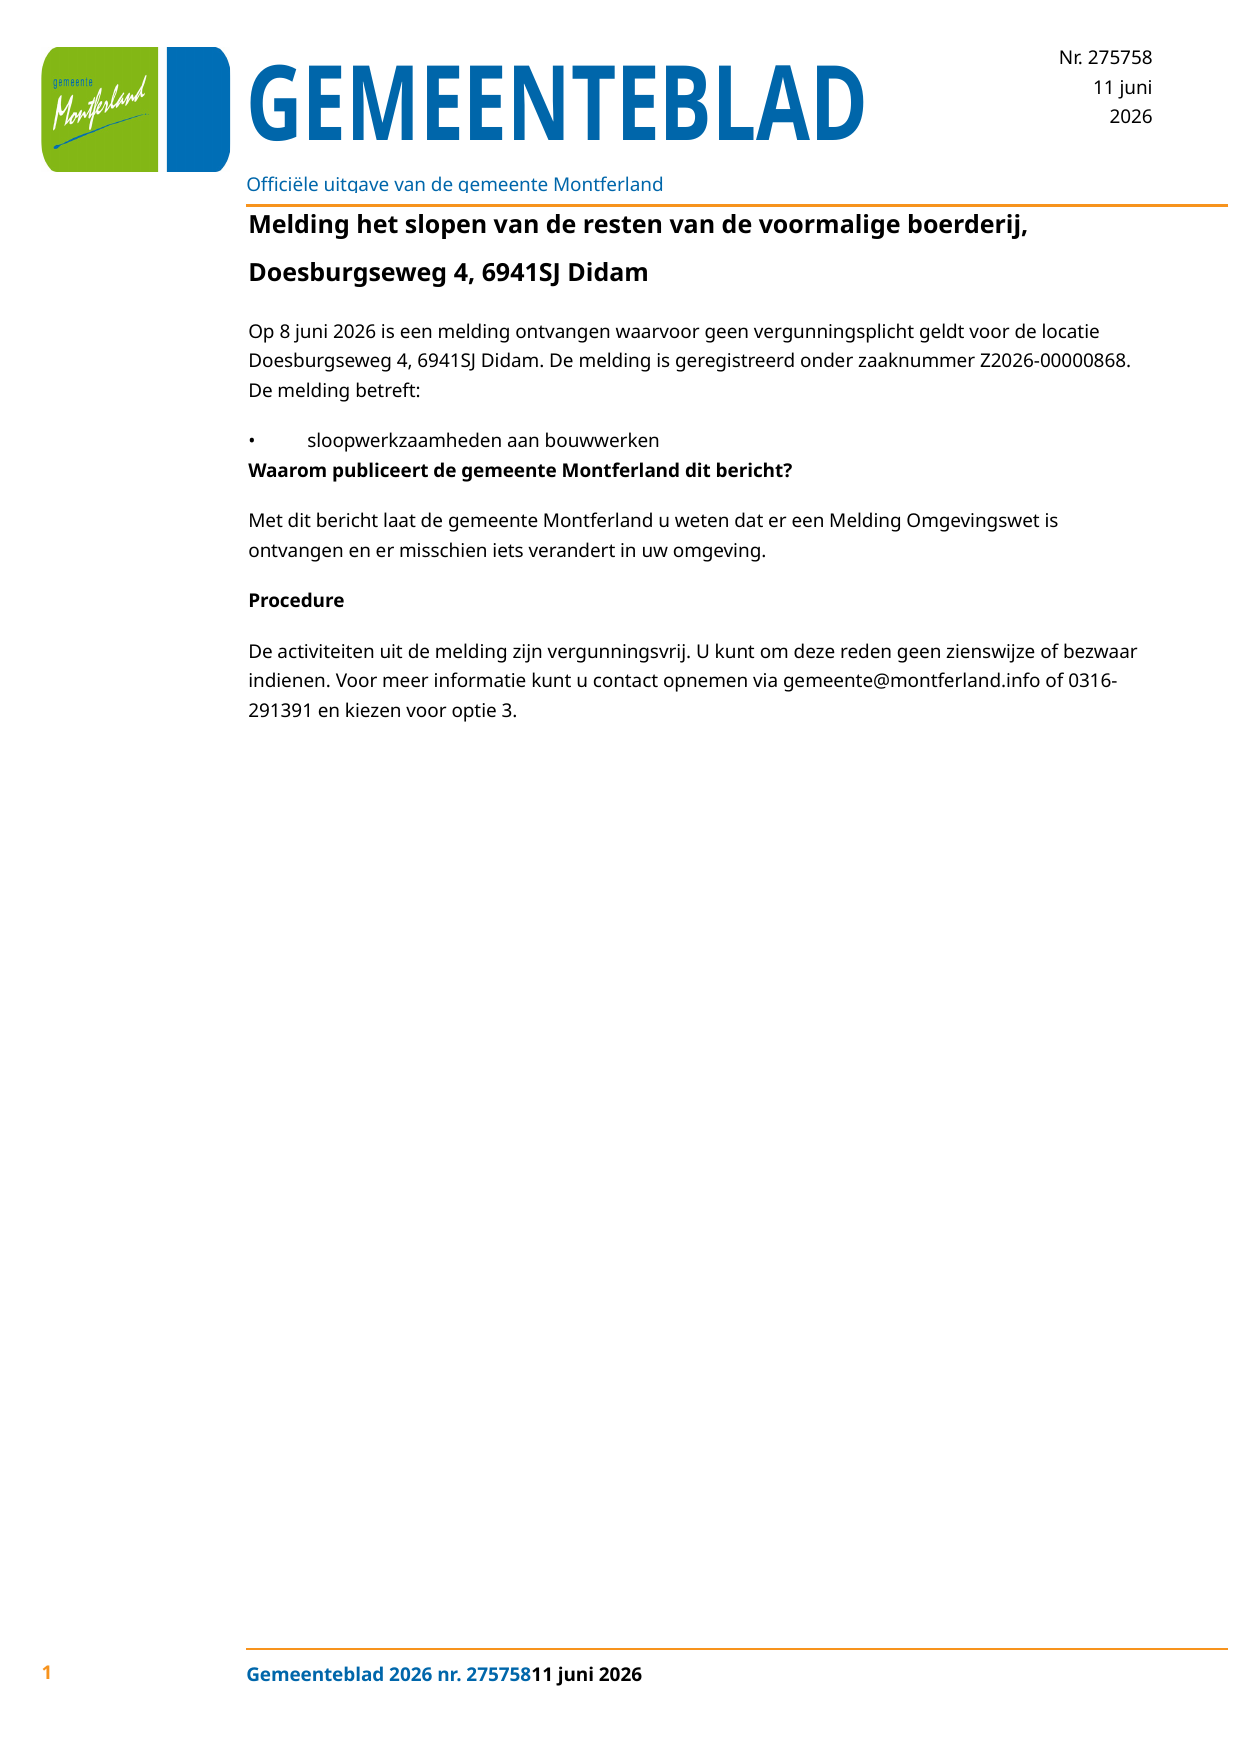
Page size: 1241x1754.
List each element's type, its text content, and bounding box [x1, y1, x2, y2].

text Waarom publiceert de gemeente Montferland dit bericht? [248, 457, 1152, 483]
text Procedure [248, 587, 1152, 613]
list sloopwerkzaamheden aan bouwwerken [248, 427, 1152, 453]
picture [41, 47, 231, 172]
text De activiteiten uit de melding zijn vergunningsvrij. U kunt om deze reden geen zienswijze of bezwaar indienen. Voor meer informatie kunt u contact opnemen via gemeente@montferland.info of 0316-291391 en kiezen voor optie 3. [248, 638, 1152, 723]
text Met dit bericht laat de gemeente Montferland u weten dat er een Melding Omgevingswet is ontvangen en er misschien iets verandert in uw omgeving. [248, 507, 1152, 563]
text Melding het slopen van de resten van de voormalige boerderij, Doesburgseweg 4, 6941SJ Didam [248, 207, 1152, 288]
text Op 8 juni 2026 is een melding ontvangen waarvoor geen vergunningsplicht geldt voor de locatie Doesburgseweg 4, 6941SJ Didam. De melding is geregistreerd onder zaaknummer Z2026-00000868. De melding betreft: [248, 318, 1152, 403]
